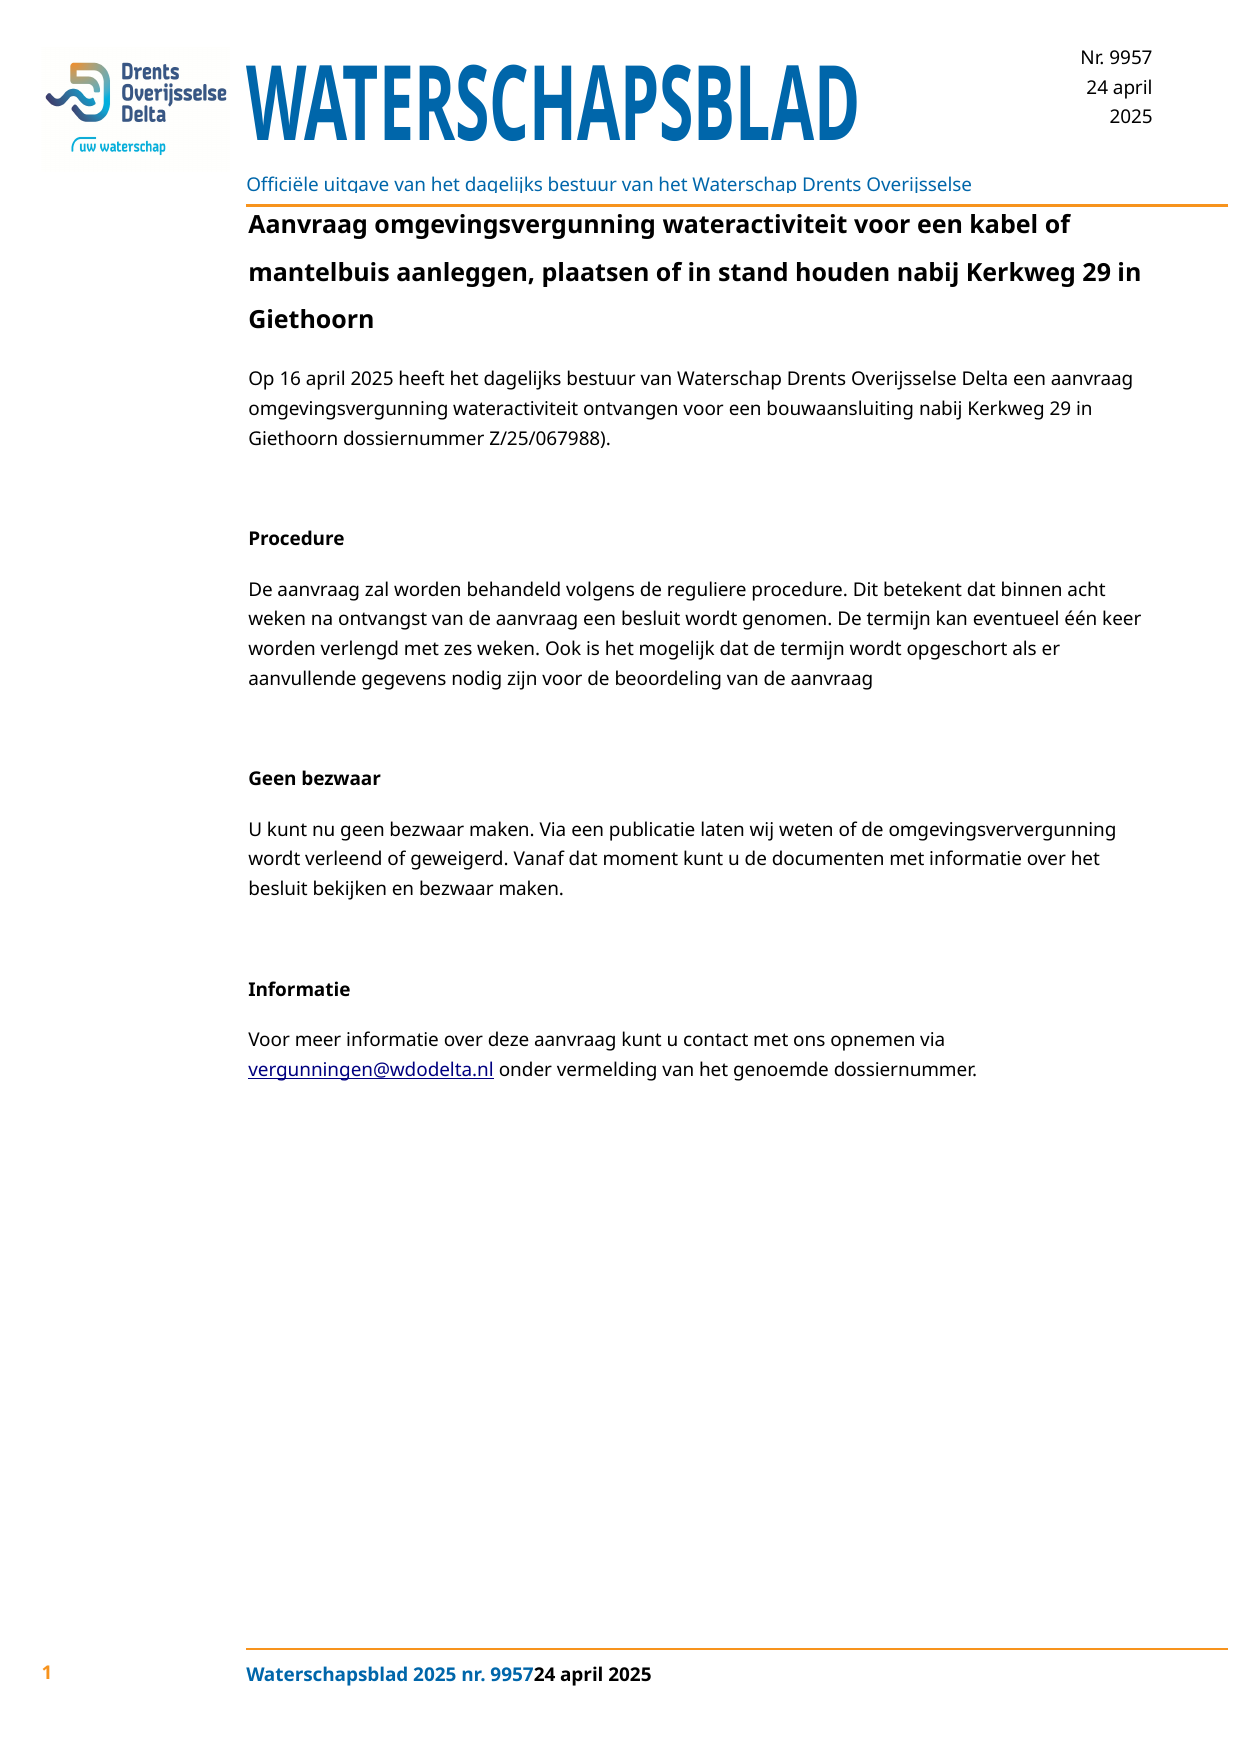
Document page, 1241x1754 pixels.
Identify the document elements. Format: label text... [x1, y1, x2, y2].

text U kunt nu geen bezwaar maken. Via een publicatie laten wij weten of de omgevingsververgunning wordt verleend of geweigerd. Vanaf dat moment kunt u de documenten met informatie over het besluit bekijken en bezwaar maken. [248, 816, 1152, 901]
text Voor meer informatie over deze aanvraag kunt u contact met ons opnemen via vergunningen@wdodelta.nl onder vermelding van het genoemde dossiernummer. [248, 1026, 1152, 1082]
text Op 16 april 2025 heeft het dagelijks bestuur van Waterschap Drents Overijsselse Delta een aanvraag omgevingsvergunning wateractiviteit ontvangen voor een bouwaansluiting nabij Kerkweg 29 in Giethoorn dossiernummer Z/25/067988). [248, 366, 1152, 450]
text Geen bezwaar [248, 766, 1152, 791]
text Informatie [248, 976, 1152, 1002]
text Aanvraag omgevingsvergunning wateractiviteit voor een kabel of mantelbuis aanleggen, plaatsen of in stand houden nabij Kerkweg 29 in Giethoorn [248, 207, 1152, 336]
picture [41, 47, 231, 172]
text De aanvraag zal worden behandeld volgens de reguliere procedure. Dit betekent dat binnen acht weken na ontvangst van de aanvraag een besluit wordt genomen. De termijn kan eventueel één keer worden verlengd met zes weken. Ook is het mogelijk dat de termijn wordt opgeschort als er aanvullende gegevens nodig zijn voor de beoordeling van de aanvraag [248, 576, 1152, 690]
text Procedure [248, 526, 1152, 551]
